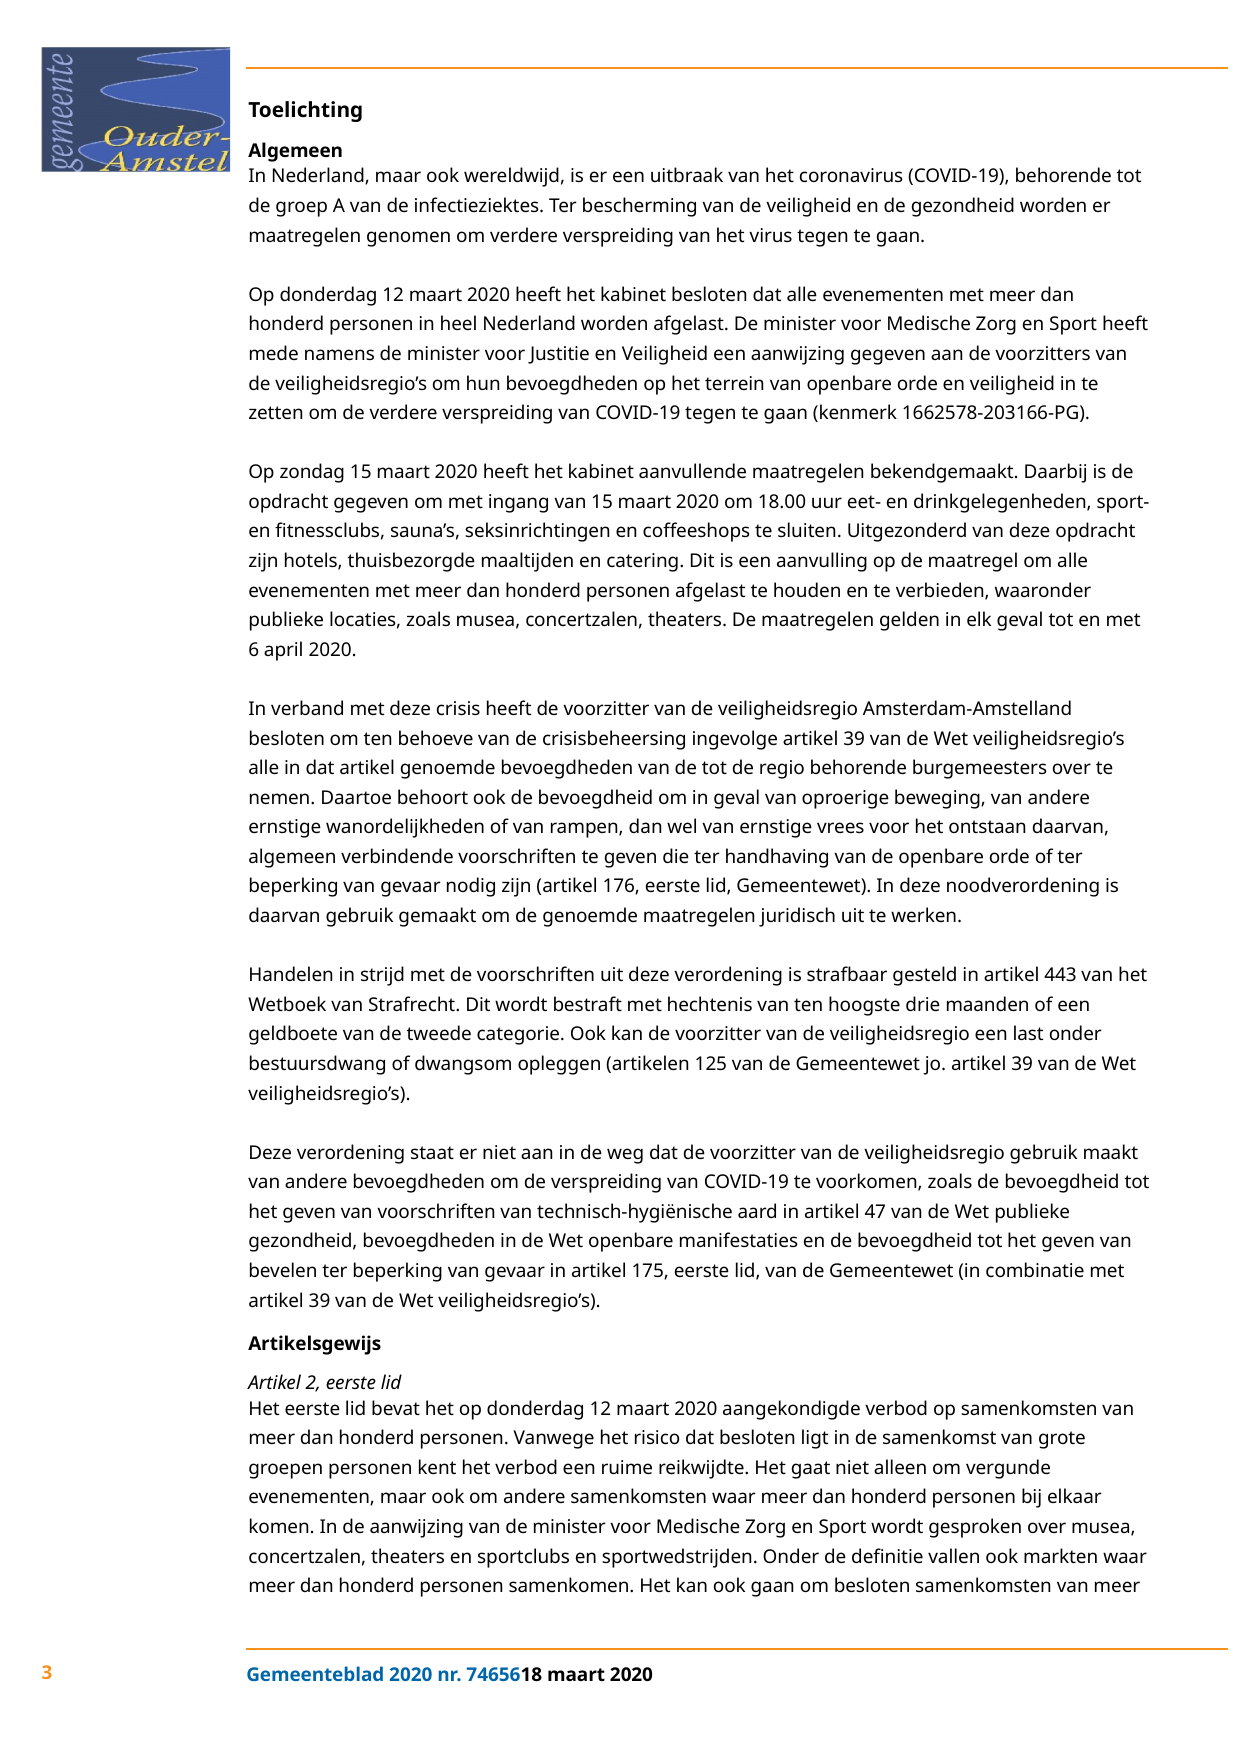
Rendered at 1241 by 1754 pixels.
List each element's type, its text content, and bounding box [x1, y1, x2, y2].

text Artikel 2, eerste lid [248, 1369, 1152, 1395]
text In Nederland, maar ook wereldwijd, is er een uitbraak van het coronavirus (COVID-19), behorende tot de groep A van de infectieziektes. Ter bescherming van de veiligheid en de gezondheid worden er maatregelen genomen om verdere verspreiding van het virus tegen te gaan. [248, 163, 1152, 247]
text Toelichting [248, 95, 1152, 123]
text Op zondag 15 maart 2020 heeft het kabinet aanvullende maatregelen bekendgemaakt. Daarbij is de opdracht gegeven om met ingang van 15 maart 2020 om 18.00 uur eet- en drinkgelegenheden, sport- en fitnessclubs, sauna’s, seksinrichtingen en coffeeshops te sluiten. Uitgezonderd van deze opdracht zijn hotels, thuisbezorgde maaltijden en catering. Dit is een aanvulling op de maatregel om alle evenementen met meer dan honderd personen afgelast te houden en te verbieden, waaronder publieke locaties, zoals musea, concertzalen, theaters. De maatregelen gelden in elk geval tot en met 6 april 2020. [248, 458, 1152, 662]
text Artikelsgewijs [248, 1330, 1152, 1356]
text Op donderdag 12 maart 2020 heeft het kabinet besloten dat alle evenementen met meer dan honderd personen in heel Nederland worden afgelast. De minister voor Medische Zorg en Sport heeft mede namens de minister voor Justitie en Veiligheid een aanwijzing gegeven aan de voorzitters van de veiligheidsregio’s om hun bevoegdheden op het terrein van openbare orde en veiligheid in te zetten om de verdere verspreiding van COVID-19 tegen te gaan (kenmerk 1662578-203166-PG). [248, 281, 1152, 425]
text In verband met deze crisis heeft de voorzitter van de veiligheidsregio Amsterdam-Amstelland besloten om ten behoeve van de crisisbeheersing ingevolge artikel 39 van de Wet veiligheidsregio’s alle in dat artikel genoemde bevoegdheden van de tot de regio behorende burgemeesters over te nemen. Daartoe behoort ook de bevoegdheid om in geval van oproerige beweging, van andere ernstige wanordelijkheden of van rampen, dan wel van ernstige vrees voor het ontstaan daarvan, algemeen verbindende voorschriften te geven die ter handhaving van de openbare orde of ter beperking van gevaar nodig zijn (artikel 176, eerste lid, Gemeentewet). In deze noodverordening is daarvan gebruik gemaakt om de genoemde maatregelen juridisch uit te werken. [248, 695, 1152, 928]
text Algemeen [248, 137, 1152, 163]
picture [41, 47, 231, 172]
text Handelen in strijd met de voorschriften uit deze verordening is strafbaar gesteld in artikel 443 van het Wetboek van Strafrecht. Dit wordt bestraft met hechtenis van ten hoogste drie maanden of een geldboete van de tweede categorie. Ook kan de voorzitter van de veiligheidsregio een last onder bestuursdwang of dwangsom opleggen (artikelen 125 van de Gemeentewet jo. artikel 39 van de Wet veiligheidsregio’s). [248, 961, 1152, 1105]
text Deze verordening staat er niet aan in de weg dat de voorzitter van de veiligheidsregio gebruik maakt van andere bevoegdheden om de verspreiding van COVID-19 te voorkomen, zoals de bevoegdheid tot het geven van voorschriften van technisch-hygiënische aard in artikel 47 van de Wet publieke gezondheid, bevoegdheden in de Wet openbare manifestaties en de bevoegdheid tot het geven van bevelen ter beperking van gevaar in artikel 175, eerste lid, van de Gemeentewet (in combinatie met artikel 39 van de Wet veiligheidsregio’s). [248, 1139, 1152, 1312]
text Het eerste lid bevat het op donderdag 12 maart 2020 aangekondigde verbod op samenkomsten van meer dan honderd personen. Vanwege het risico dat besloten ligt in de samenkomst van grote groepen personen kent het verbod een ruime reikwijdte. Het gaat niet alleen om vergunde evenementen, maar ook om andere samenkomsten waar meer dan honderd personen bij elkaar komen. In de aanwijzing van de minister voor Medische Zorg en Sport wordt gesproken over musea, concertzalen, theaters en sportclubs en sportwedstrijden. Onder de definitie vallen ook markten waar meer dan honderd personen samenkomen. Het kan ook gaan om besloten samenkomsten van meer [248, 1395, 1152, 1598]
